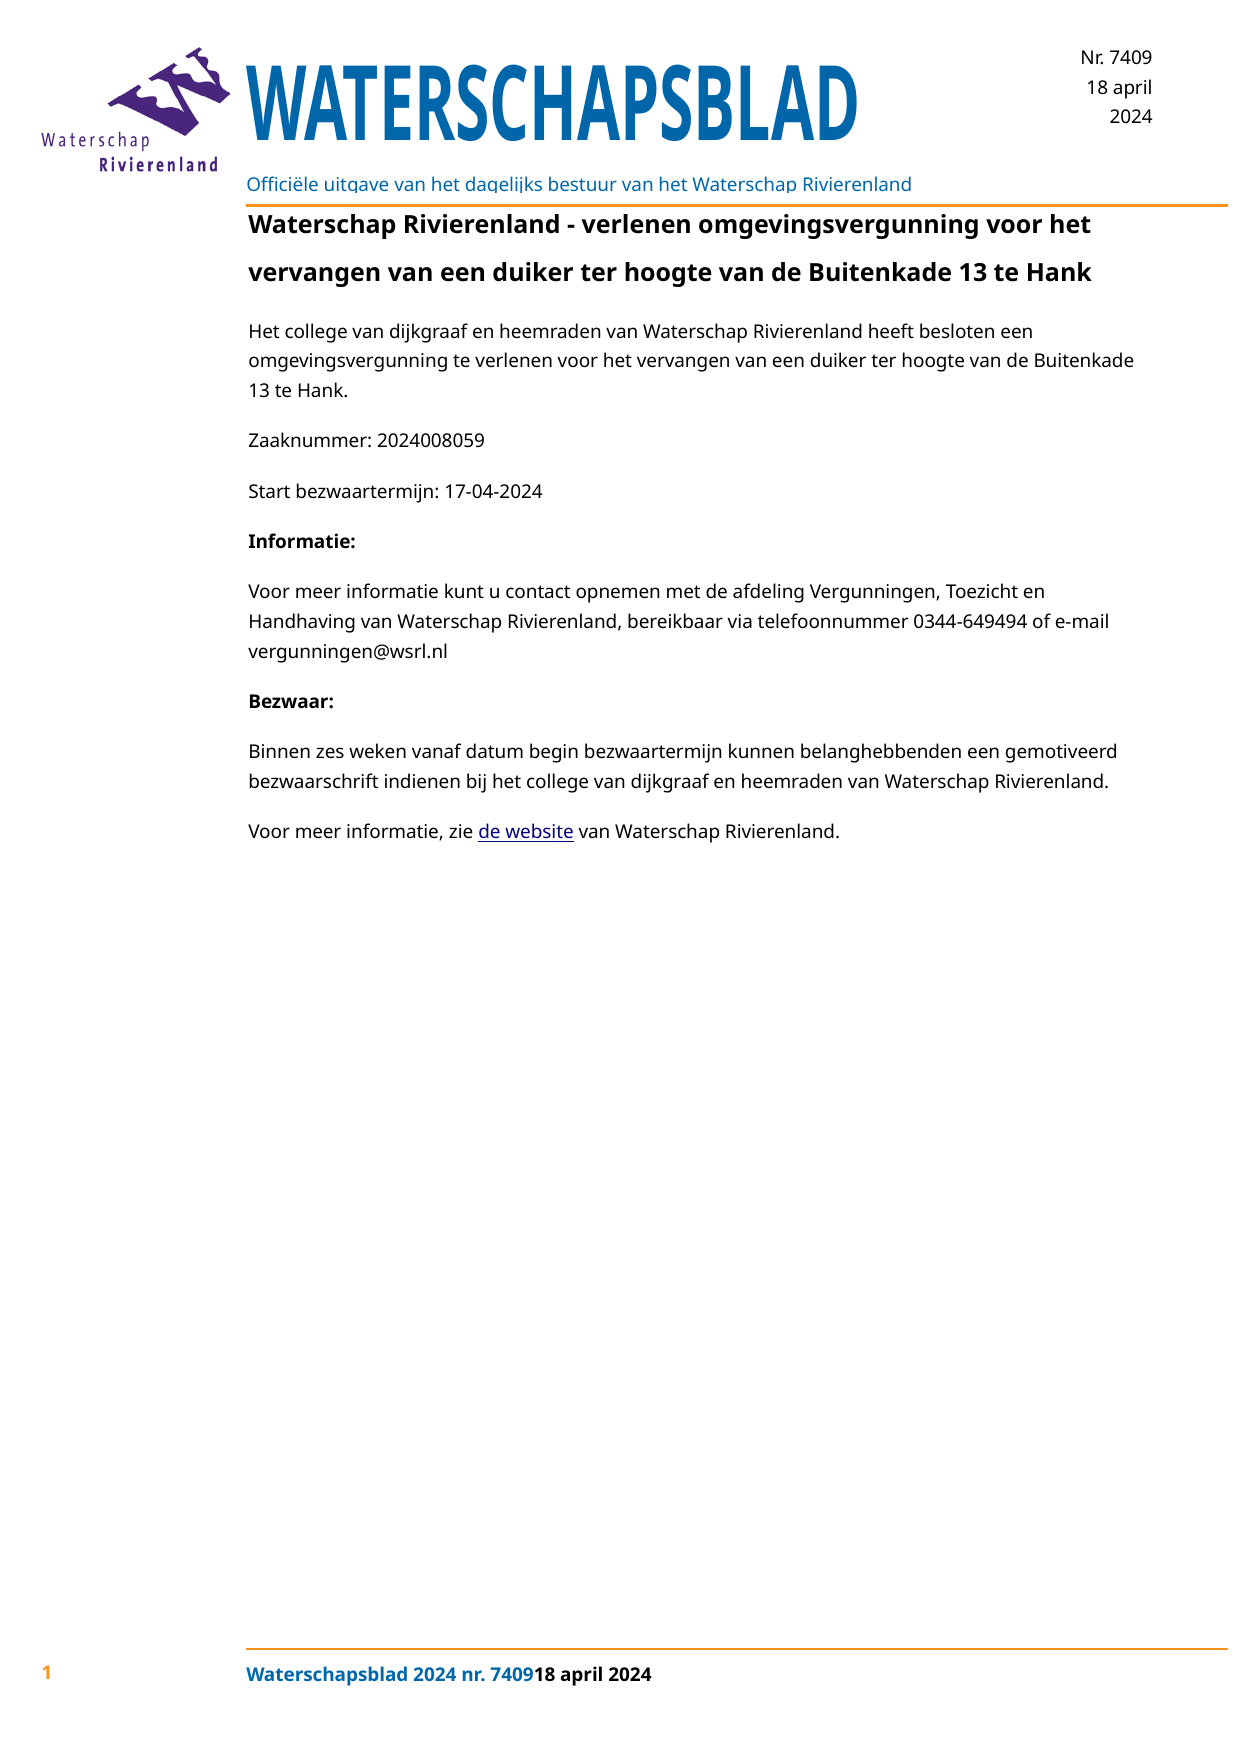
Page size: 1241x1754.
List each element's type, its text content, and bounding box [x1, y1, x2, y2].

text Bezwaar: [248, 688, 1152, 714]
text Voor meer informatie kunt u contact opnemen met de afdeling Vergunningen, Toezicht en Handhaving van Waterschap Rivierenland, bereikbaar via telefoonnummer 0344-649494 of e-mail vergunningen@wsrl.nl [248, 579, 1152, 664]
text Informatie: [248, 528, 1152, 554]
text Start bezwaartermijn: 17-04-2024 [248, 478, 1152, 504]
text Waterschap Rivierenland - verlenen omgevingsvergunning voor het vervangen van een duiker ter hoogte van de Buitenkade 13 te Hank [248, 207, 1152, 288]
picture [41, 47, 231, 172]
text Het college van dijkgraaf en heemraden van Waterschap Rivierenland heeft besloten een omgevingsvergunning te verlenen voor het vervangen van een duiker ter hoogte van de Buitenkade 13 te Hank. [248, 318, 1152, 403]
text Zaaknummer: 2024008059 [248, 427, 1152, 453]
text Binnen zes weken vanaf datum begin bezwaartermijn kunnen belanghebbenden een gemotiveerd bezwaarschrift indienen bij het college van dijkgraaf en heemraden van Waterschap Rivierenland. [248, 739, 1152, 794]
text Voor meer informatie, zie de website van Waterschap Rivierenland. [248, 819, 1152, 844]
